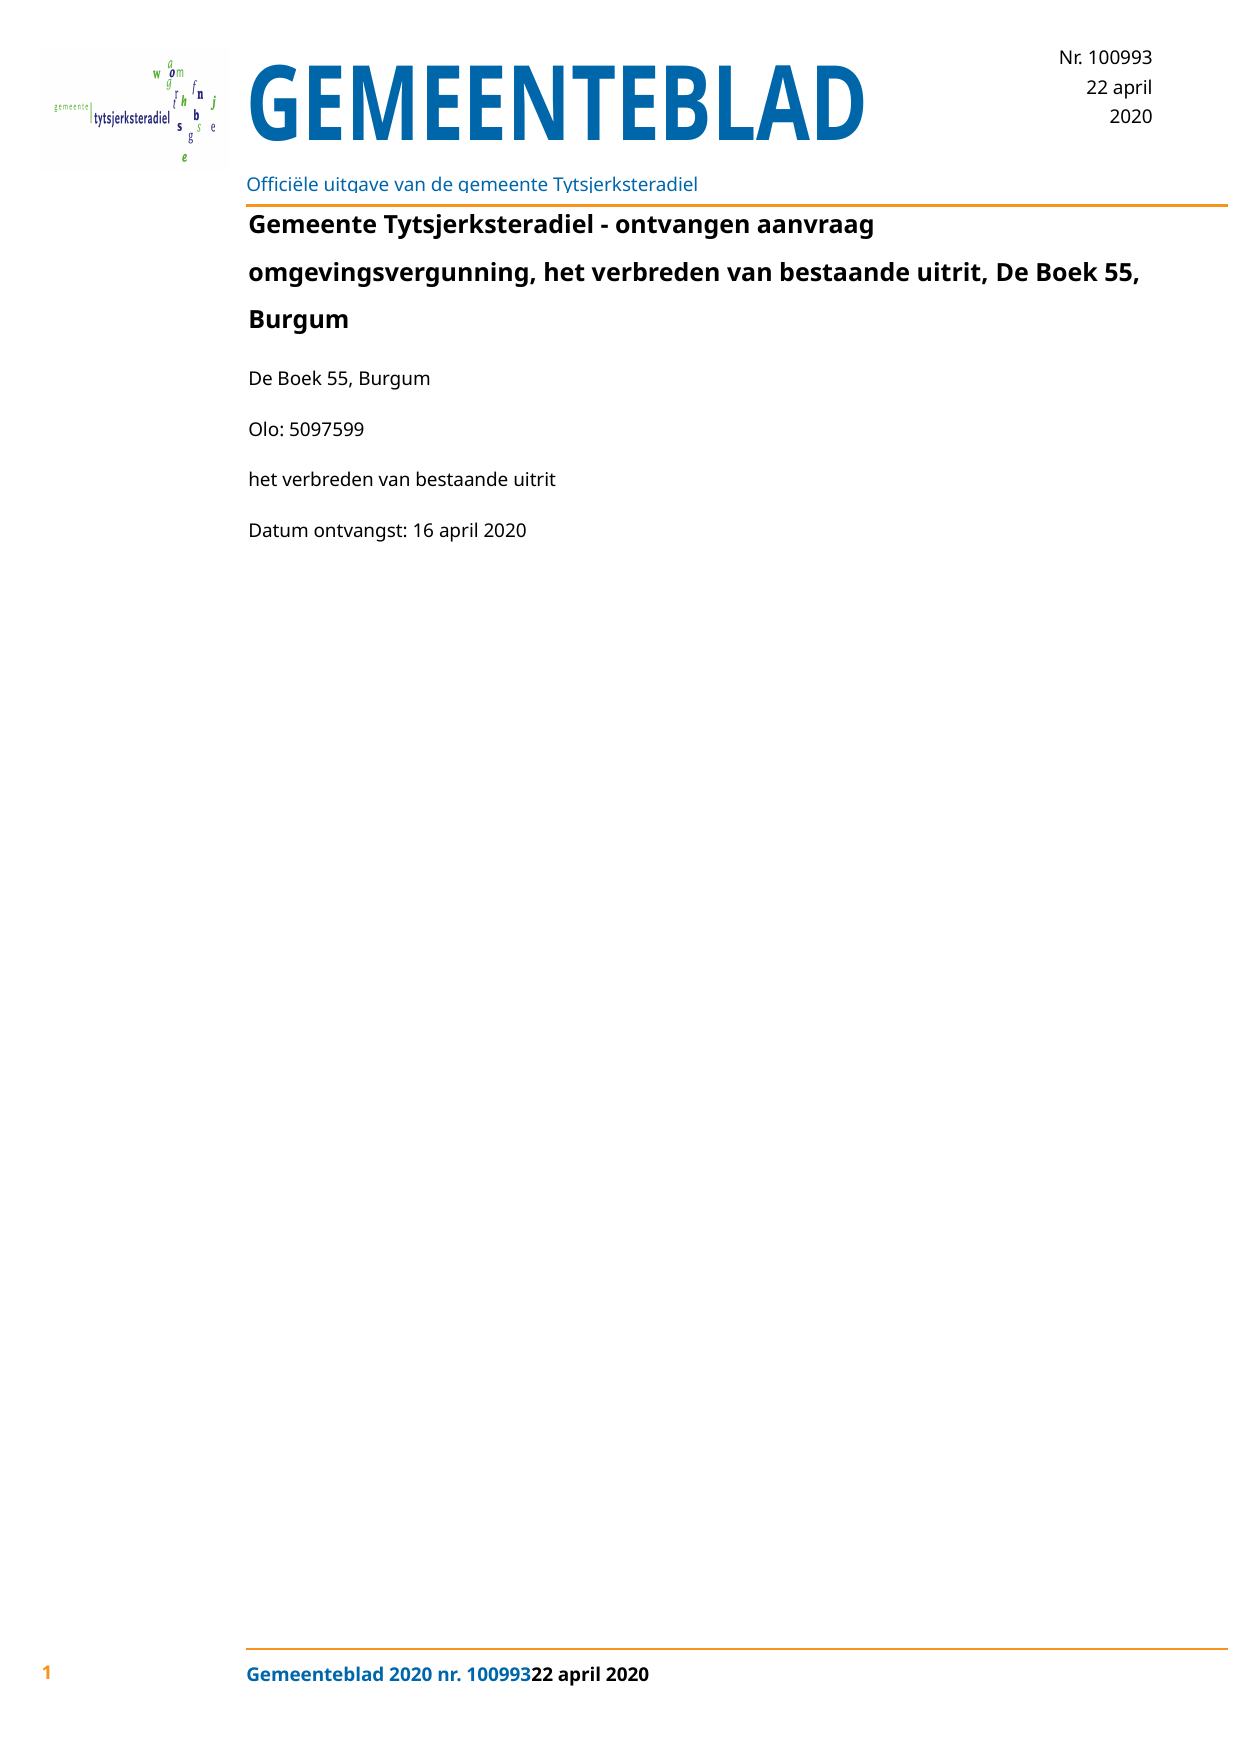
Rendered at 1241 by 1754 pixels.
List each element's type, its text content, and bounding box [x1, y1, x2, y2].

text De Boek 55, Burgum [248, 366, 1152, 391]
text Datum ontvangst: 16 april 2020 [248, 517, 1152, 542]
text Gemeente Tytsjerksteradiel - ontvangen aanvraag omgevingsvergunning, het verbreden van bestaande uitrit, De Boek 55, Burgum [248, 207, 1152, 336]
text het verbreden van bestaande uitrit [248, 466, 1152, 492]
picture [41, 47, 231, 172]
text Olo: 5097599 [248, 416, 1152, 442]
